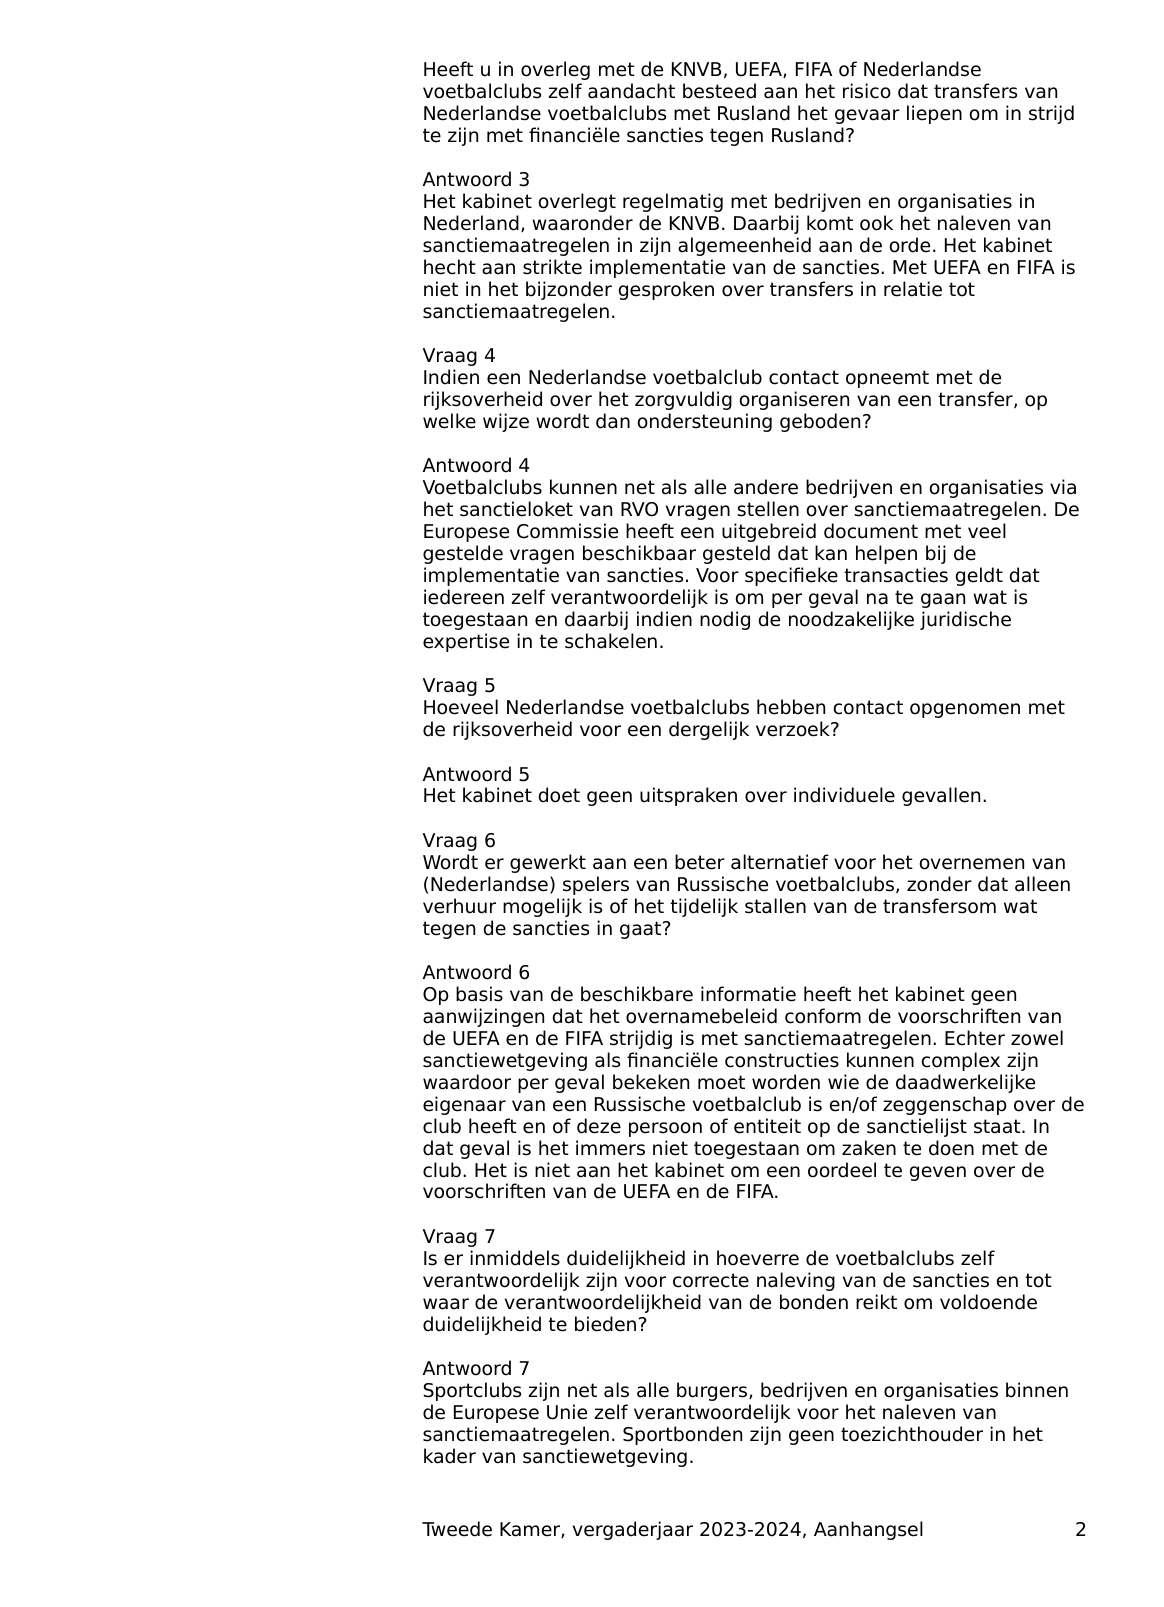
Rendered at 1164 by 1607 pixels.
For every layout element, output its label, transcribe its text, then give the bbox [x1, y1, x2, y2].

text Antwoord 5 [422, 763, 1087, 785]
text Het kabinet doet geen uitspraken over individuele gevallen. [422, 785, 1087, 807]
text Is er inmiddels duidelijkheid in hoeverre de voetbalclubs zelf verantwoordelijk zijn voor correcte naleving van de sancties en tot waar de verantwoordelijkheid van de bonden reikt om voldoende duidelijkheid te bieden? [422, 1248, 1087, 1336]
text Sportclubs zijn net als alle burgers, bedrijven en organisaties binnen de Europese Unie zelf verantwoordelijk voor het naleven van sanctiemaatregelen. Sportbonden zijn geen toezichthouder in het kader van sanctiewetgeving. [422, 1380, 1087, 1468]
text Vraag 4 [422, 345, 1087, 367]
text Antwoord 3 [422, 169, 1087, 191]
text Hoeveel Nederlandse voetbalclubs hebben contact opgenomen met de rijksoverheid voor een dergelijk verzoek? [422, 697, 1087, 741]
text Vraag 5 [422, 675, 1087, 697]
text Antwoord 6 [422, 962, 1087, 984]
text Voetbalclubs kunnen net als alle andere bedrijven en organisaties via het sanctieloket van RVO vragen stellen over sanctiemaatregelen. De Europese Commissie heeft een uitgebreid document met veel gestelde vragen beschikbaar gesteld dat kan helpen bij de implementatie van sancties. Voor specifieke transacties geldt dat iedereen zelf verantwoordelijk is om per geval na te gaan wat is toegestaan en daarbij indien nodig de noodzakelijke juridische expertise in te schakelen. [422, 477, 1087, 653]
text Op basis van de beschikbare informatie heeft het kabinet geen aanwijzingen dat het overnamebeleid conform de voorschriften van de UEFA en de FIFA strijdig is met sanctiemaatregelen. Echter zowel sanctiewetgeving als financiële constructies kunnen complex zijn waardoor per geval bekeken moet worden wie de daadwerkelijke eigenaar van een Russische voetbalclub is en/of zeggenschap over de club heeft en of deze persoon of entiteit op de sanctielijst staat. In dat geval is het immers niet toegestaan om zaken te doen met de club. Het is niet aan het kabinet om een oordeel te geven over de voorschriften van de UEFA en de FIFA. [422, 984, 1087, 1203]
text Wordt er gewerkt aan een beter alternatief voor het overnemen van (Nederlandse) spelers van Russische voetbalclubs, zonder dat alleen verhuur mogelijk is of het tijdelijk stallen van de transfersom wat tegen de sancties in gaat? [422, 852, 1087, 939]
text Vraag 6 [422, 829, 1087, 852]
text Antwoord 7 [422, 1358, 1087, 1380]
text Vraag 7 [422, 1226, 1087, 1248]
text Antwoord 4 [422, 455, 1087, 477]
text Het kabinet overlegt regelmatig met bedrijven en organisaties in Nederland, waaronder de KNVB. Daarbij komt ook het naleven van sanctiemaatregelen in zijn algemeenheid aan de orde. Het kabinet hecht aan strikte implementatie van de sancties. Met UEFA en FIFA is niet in het bijzonder gesproken over transfers in relatie tot sanctiemaatregelen. [422, 191, 1087, 323]
text Heeft u in overleg met de KNVB, UEFA, FIFA of Nederlandse voetbalclubs zelf aandacht besteed aan het risico dat transfers van Nederlandse voetbalclubs met Rusland het gevaar liepen om in strijd te zijn met financiële sancties tegen Rusland? [422, 59, 1087, 147]
text Indien een Nederlandse voetbalclub contact opneemt met de rijksoverheid over het zorgvuldig organiseren van een transfer, op welke wijze wordt dan ondersteuning geboden? [422, 367, 1087, 433]
